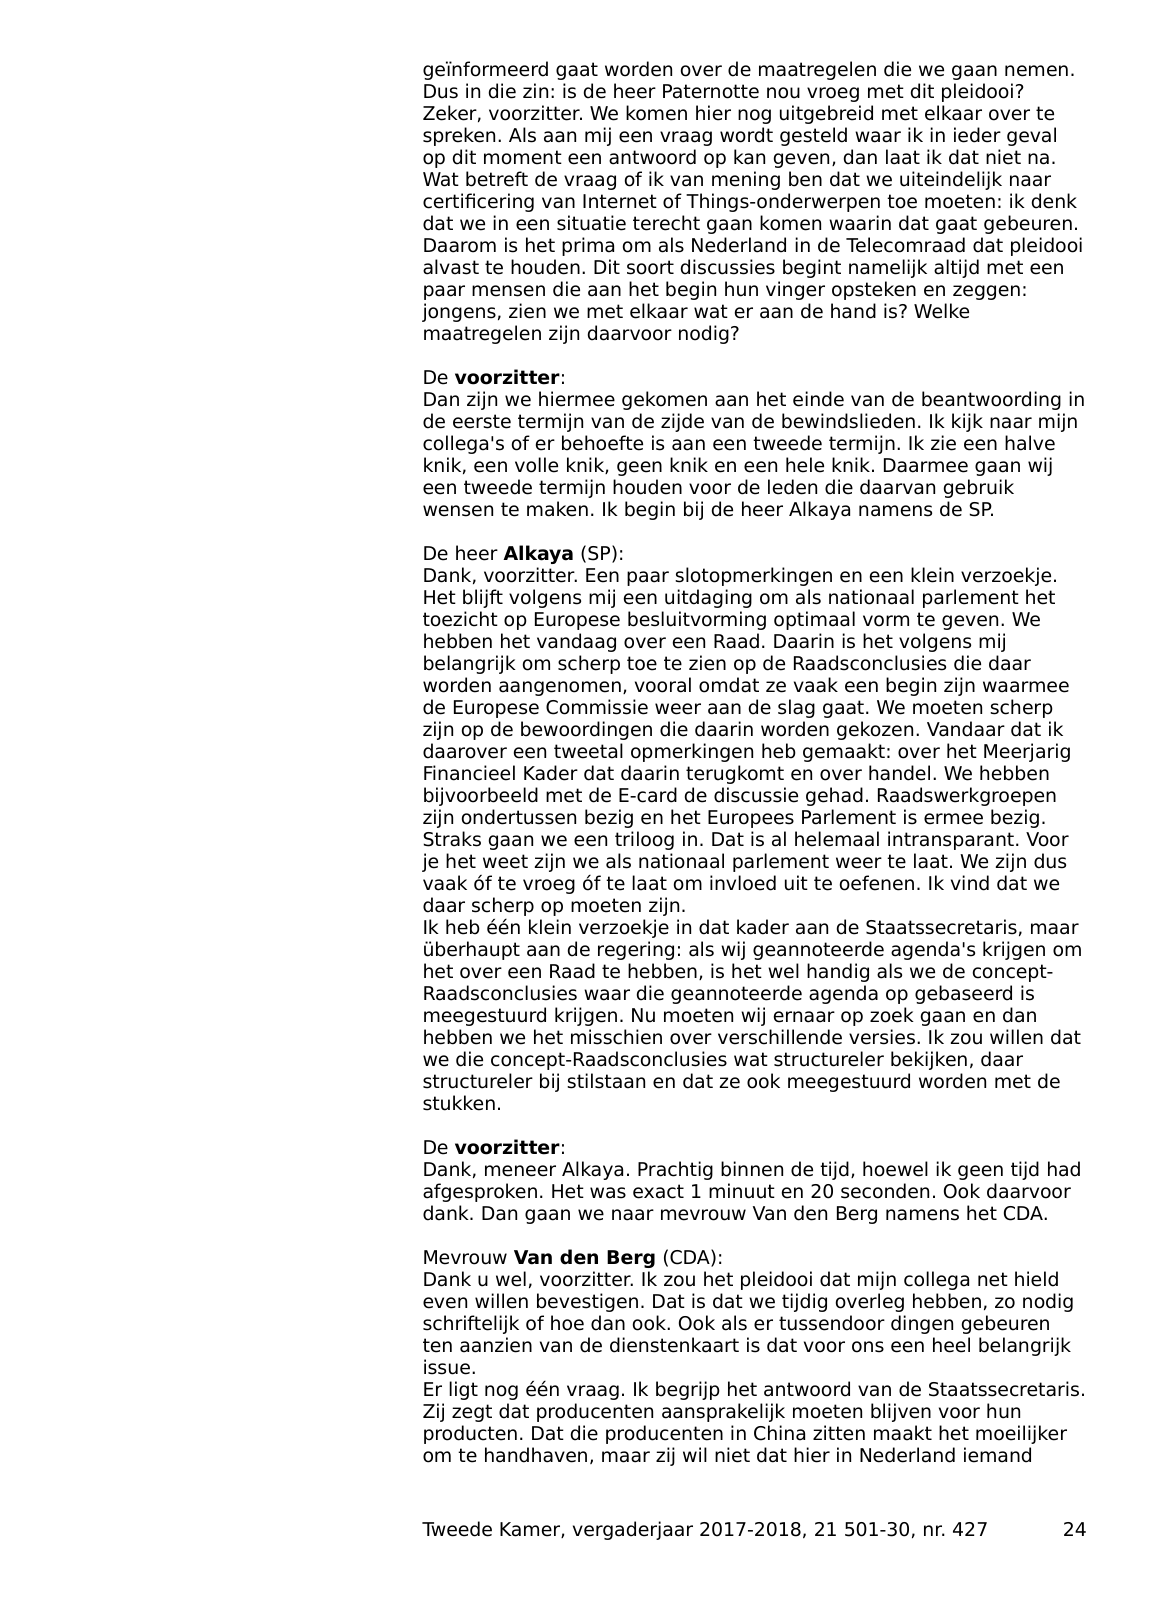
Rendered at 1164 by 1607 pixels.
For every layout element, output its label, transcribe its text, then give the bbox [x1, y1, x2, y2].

text Mevrouw Van den Berg (CDA): [422, 1247, 1087, 1269]
text Dank, voorzitter. Een paar slotopmerkingen en een klein verzoekje. Het blijft volgens mij een uitdaging om als nationaal parlement het toezicht op Europese besluitvorming optimaal vorm te geven. We hebben het vandaag over een Raad. Daarin is het volgens mij belangrijk om scherp toe te zien op de Raadsconclusies die daar worden aangenomen, vooral omdat ze vaak een begin zijn waarmee de Europese Commissie weer aan de slag gaat. We moeten scherp zijn op de bewoordingen die daarin worden gekozen. Vandaar dat ik daarover een tweetal opmerkingen heb gemaakt: over het Meerjarig Financieel Kader dat daarin terugkomt en over handel. We hebben bijvoorbeeld met de E-card de discussie gehad. Raadswerkgroepen zijn ondertussen bezig en het Europees Parlement is ermee bezig. Straks gaan we een triloog in. Dat is al helemaal intransparant. Voor je het weet zijn we als nationaal parlement weer te laat. We zijn dus vaak óf te vroeg óf te laat om invloed uit te oefenen. Ik vind dat we daar scherp op moeten zijn. [422, 565, 1087, 917]
text De voorzitter: [422, 367, 1087, 389]
text geïnformeerd gaat worden over de maatregelen die we gaan nemen. Dus in die zin: is de heer Paternotte nou vroeg met dit pleidooi? Zeker, voorzitter. We komen hier nog uitgebreid met elkaar over te spreken. Als aan mij een vraag wordt gesteld waar ik in ieder geval op dit moment een antwoord op kan geven, dan laat ik dat niet na. [422, 59, 1087, 169]
text Dan zijn we hiermee gekomen aan het einde van de beantwoording in de eerste termijn van de zijde van de bewindslieden. Ik kijk naar mijn collega's of er behoefte is aan een tweede termijn. Ik zie een halve knik, een volle knik, geen knik en een hele knik. Daarmee gaan wij een tweede termijn houden voor de leden die daarvan gebruik wensen te maken. Ik begin bij de heer Alkaya namens de SP. [422, 389, 1087, 521]
text Er ligt nog één vraag. Ik begrijp het antwoord van de Staatssecretaris. Zij zegt dat producenten aansprakelijk moeten blijven voor hun producten. Dat die producenten in China zitten maakt het moeilijker om te handhaven, maar zij wil niet dat hier in Nederland iemand [422, 1379, 1087, 1467]
text Dank u wel, voorzitter. Ik zou het pleidooi dat mijn collega net hield even willen bevestigen. Dat is dat we tijdig overleg hebben, zo nodig schriftelijk of hoe dan ook. Ook als er tussendoor dingen gebeuren ten aanzien van de dienstenkaart is dat voor ons een heel belangrijk issue. [422, 1269, 1087, 1379]
text Dank, meneer Alkaya. Prachtig binnen de tijd, hoewel ik geen tijd had afgesproken. Het was exact 1 minuut en 20 seconden. Ook daarvoor dank. Dan gaan we naar mevrouw Van den Berg namens het CDA. [422, 1159, 1087, 1224]
text Ik heb één klein verzoekje in dat kader aan de Staatssecretaris, maar überhaupt aan de regering: als wij geannoteerde agenda's krijgen om het over een Raad te hebben, is het wel handig als we de concept-Raadsconclusies waar die geannoteerde agenda op gebaseerd is meegestuurd krijgen. Nu moeten wij ernaar op zoek gaan en dan hebben we het misschien over verschillende versies. Ik zou willen dat we die concept-Raadsconclusies wat structureler bekijken, daar structureler bij stilstaan en dat ze ook meegestuurd worden met de stukken. [422, 917, 1087, 1114]
text De voorzitter: [422, 1137, 1087, 1159]
text De heer Alkaya (SP): [422, 543, 1087, 565]
text Wat betreft de vraag of ik van mening ben dat we uiteindelijk naar certificering van Internet of Things-onderwerpen toe moeten: ik denk dat we in een situatie terecht gaan komen waarin dat gaat gebeuren. Daarom is het prima om als Nederland in de Telecomraad dat pleidooi alvast te houden. Dit soort discussies begint namelijk altijd met een paar mensen die aan het begin hun vinger opsteken en zeggen: jongens, zien we met elkaar wat er aan de hand is? Welke maatregelen zijn daarvoor nodig? [422, 169, 1087, 345]
